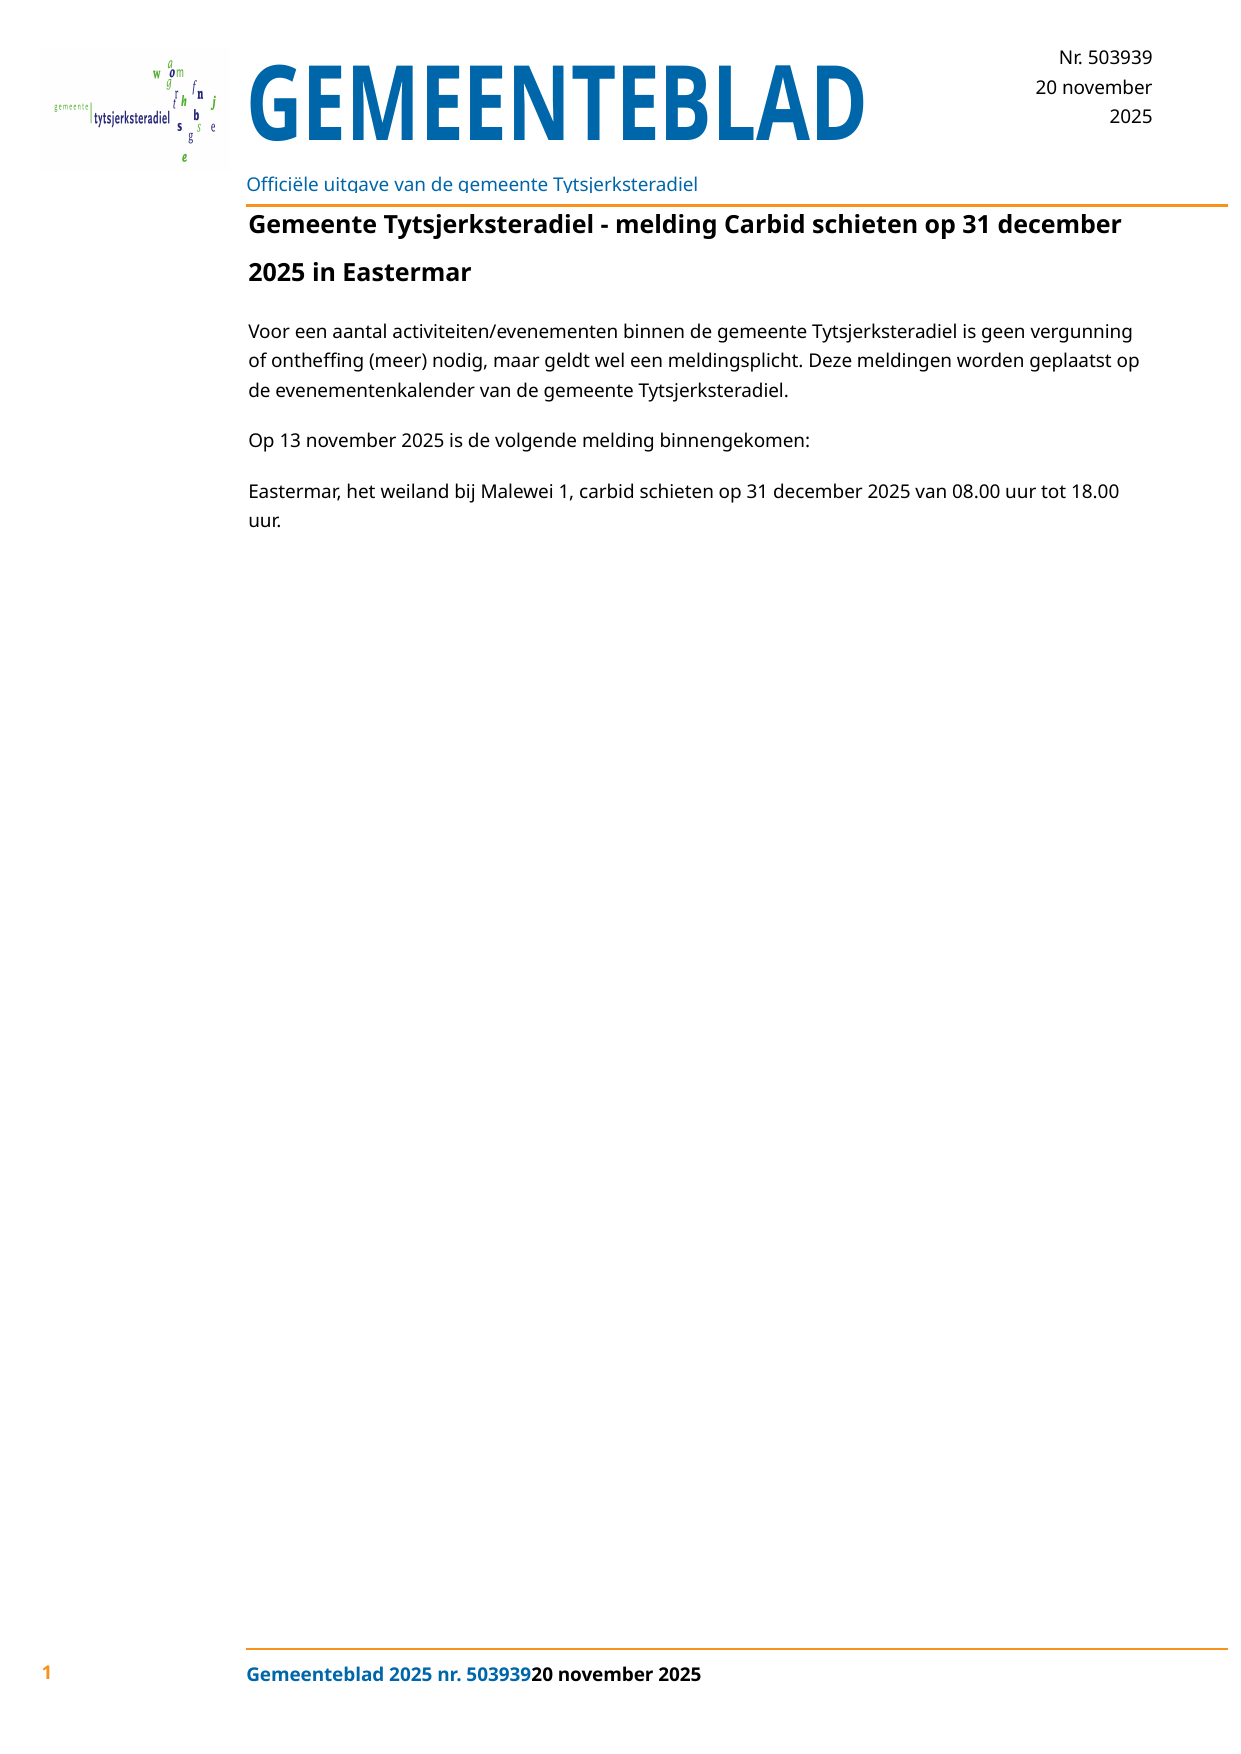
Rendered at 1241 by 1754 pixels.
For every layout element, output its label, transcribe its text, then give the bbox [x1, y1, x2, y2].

text Op 13 november 2025 is de volgende melding binnengekomen: [248, 427, 1152, 453]
text Gemeente Tytsjerksteradiel - melding Carbid schieten op 31 december 2025 in Eastermar [248, 207, 1152, 288]
text Voor een aantal activiteiten/evenementen binnen de gemeente Tytsjerksteradiel is geen vergunning of ontheffing (meer) nodig, maar geldt wel een meldingsplicht. Deze meldingen worden geplaatst op de evenementenkalender van de gemeente Tytsjerksteradiel. [248, 318, 1152, 403]
picture [41, 47, 231, 172]
text Eastermar, het weiland bij Malewei 1, carbid schieten op 31 december 2025 van 08.00 uur tot 18.00 uur. [248, 478, 1152, 533]
